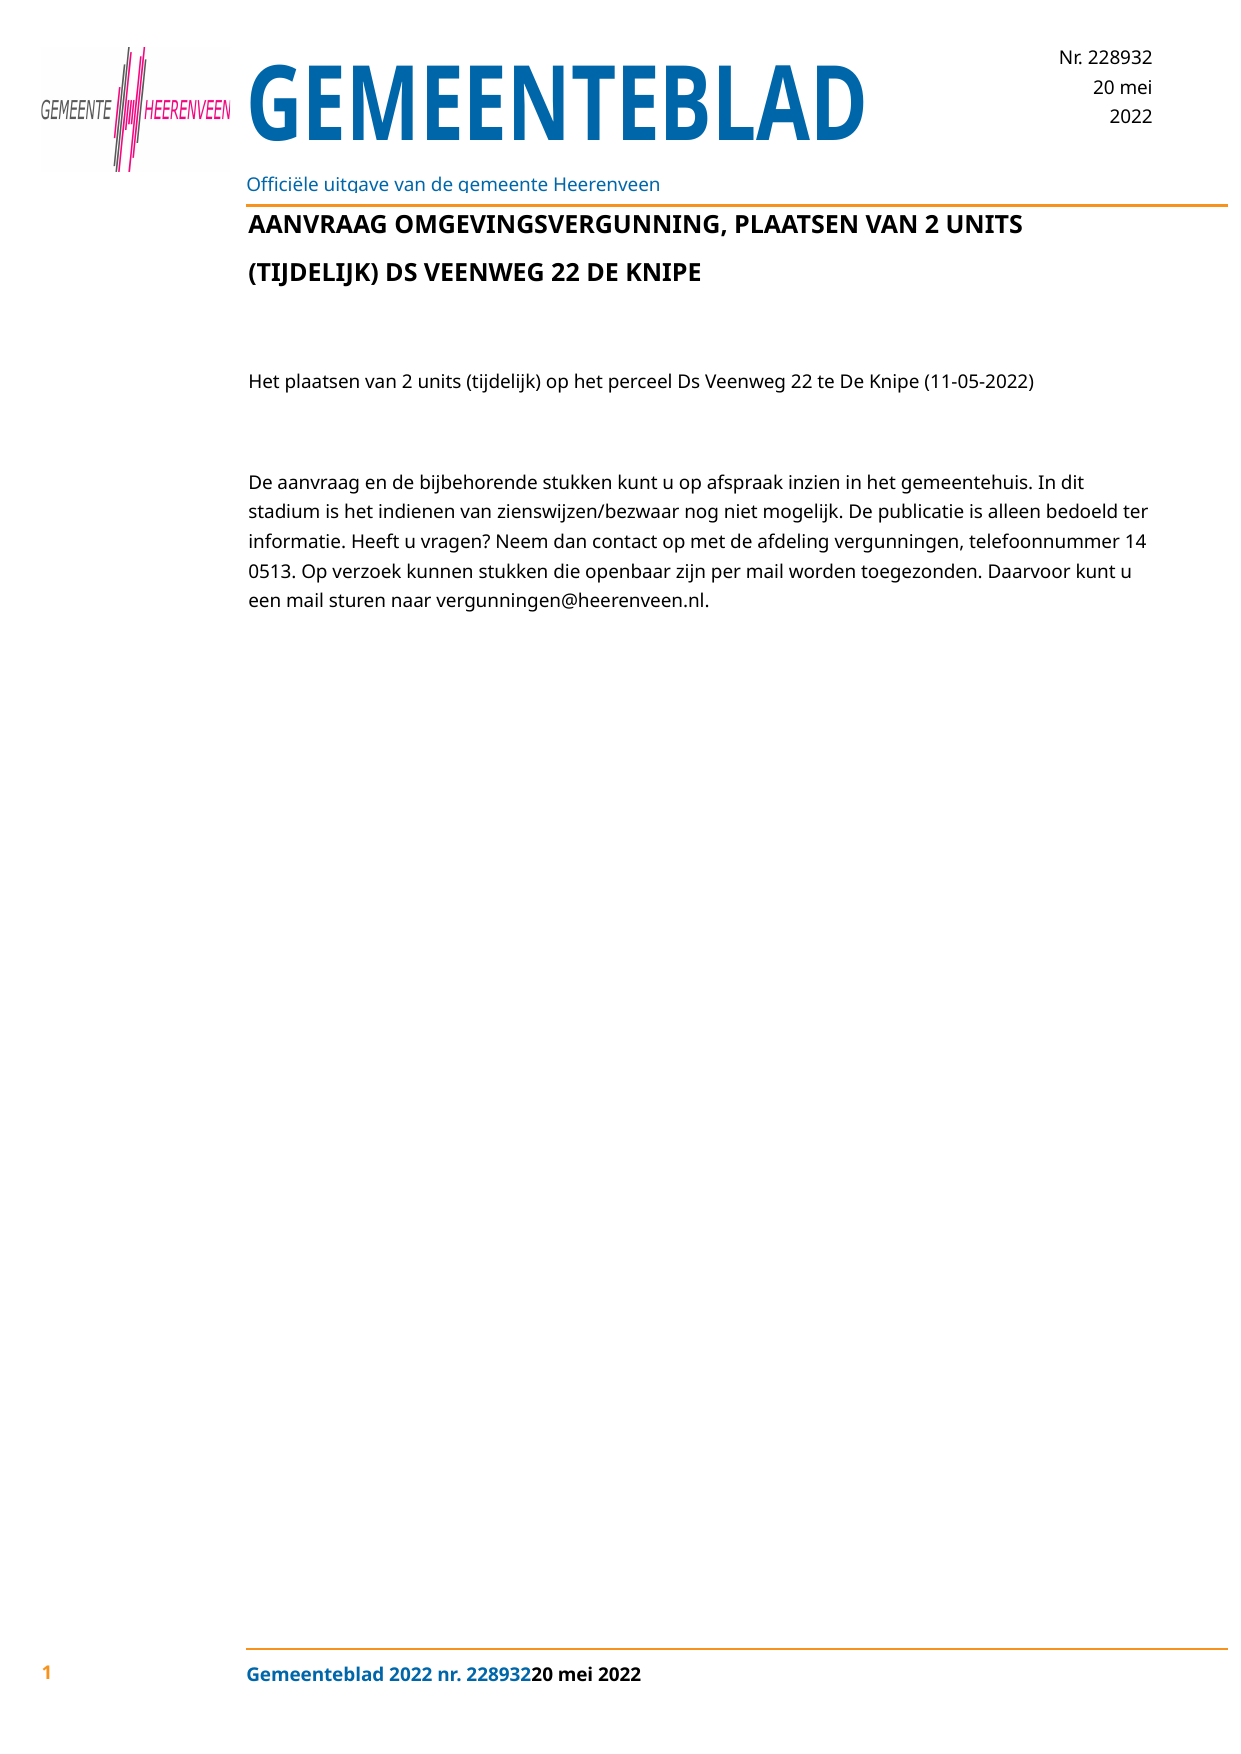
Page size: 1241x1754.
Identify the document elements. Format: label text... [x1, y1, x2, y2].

text AANVRAAG OMGEVINGSVERGUNNING, PLAATSEN VAN 2 UNITS (TIJDELIJK) DS VEENWEG 22 DE KNIPE [248, 207, 1152, 288]
text Het plaatsen van 2 units (tijdelijk) op het perceel Ds Veenweg 22 te De Knipe (11-05-2022) [248, 368, 1152, 394]
picture [41, 47, 231, 172]
text De aanvraag en de bijbehorende stukken kunt u op afspraak inzien in het gemeentehuis. In dit stadium is het indienen van zienswijzen/bezwaar nog niet mogelijk. De publicatie is alleen bedoeld ter informatie. Heeft u vragen? Neem dan contact op met de afdeling vergunningen, telefoonnummer 14 0513. Op verzoek kunnen stukken die openbaar zijn per mail worden toegezonden. Daarvoor kunt u een mail sturen naar vergunningen@heerenveen.nl. [248, 469, 1152, 613]
